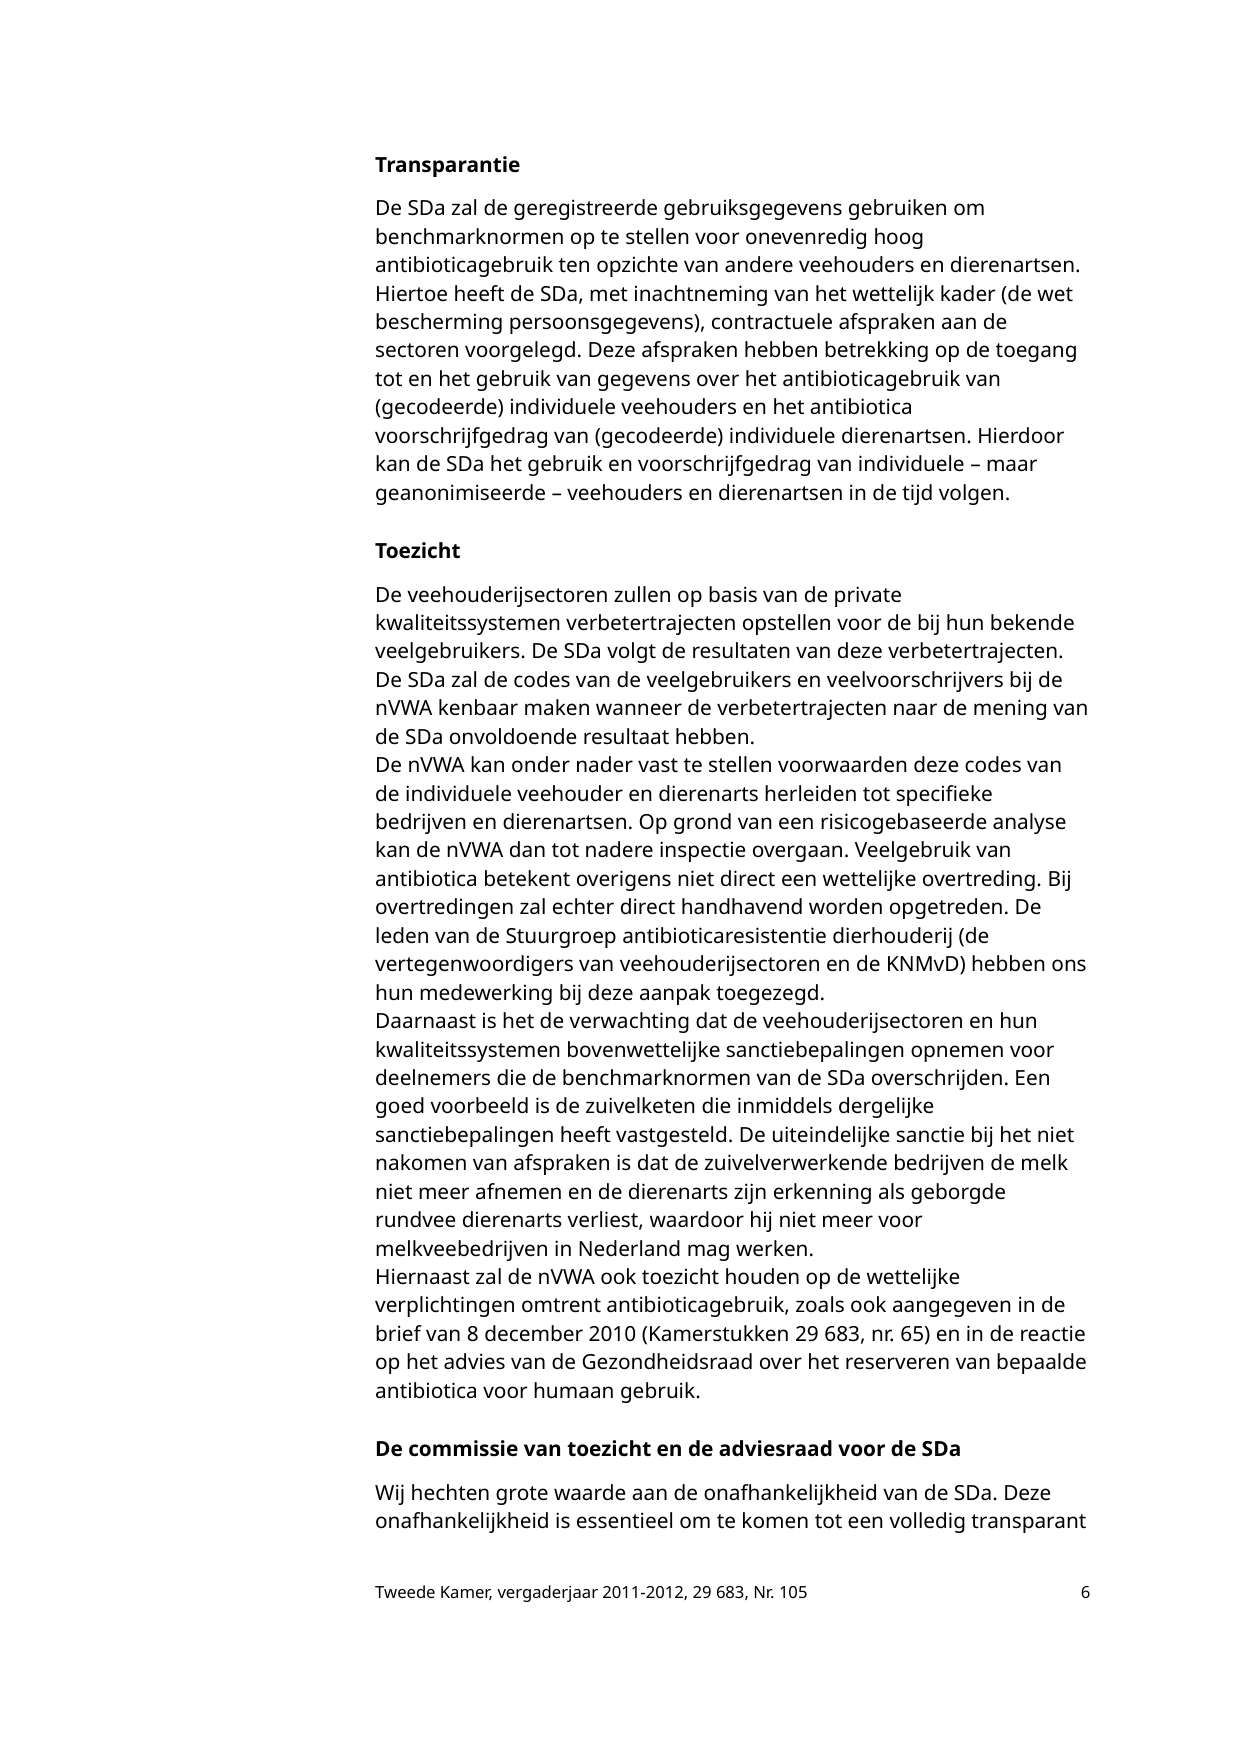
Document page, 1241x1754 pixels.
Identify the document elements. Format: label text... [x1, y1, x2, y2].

text Daarnaast is het de verwachting dat de veehouderijsectoren en hun kwaliteitssystemen bovenwettelijke sanctiebepalingen opnemen voor deelnemers die de benchmarknormen van de SDa overschrijden. Een goed voorbeeld is de zuivelketen die inmiddels dergelijke sanctiebepalingen heeft vastgesteld. De uiteindelijke sanctie bij het niet nakomen van afspraken is dat de zuivelverwerkende bedrijven de melk niet meer afnemen en de dierenarts zijn erkenning als geborgde rundvee dierenarts verliest, waardoor hij niet meer voor melkveebedrijven in Nederland mag werken. [375, 1006, 1090, 1262]
text De commissie van toezicht en de adviesraad voor de SDa [375, 1434, 1090, 1463]
text De nVWA kan onder nader vast te stellen voorwaarden deze codes van de individuele veehouder en dierenarts herleiden tot specifieke bedrijven en dierenartsen. Op grond van een risicogebaseerde analyse kan de nVWA dan tot nadere inspectie overgaan. Veelgebruik van antibiotica betekent overigens niet direct een wettelijke overtreding. Bij overtredingen zal echter direct handhavend worden opgetreden. De leden van de Stuurgroep antibioticaresistentie dierhouderij (de vertegenwoordigers van veehouderijsectoren en de KNMvD) hebben ons hun medewerking bij deze aanpak toegezegd. [375, 750, 1090, 1006]
text De SDa zal de geregistreerde gebruiksgegevens gebruiken om benchmarknormen op te stellen voor onevenredig hoog antibioticagebruik ten opzichte van andere veehouders en dierenartsen. [375, 193, 1090, 279]
text Hiernaast zal de nVWA ook toezicht houden op de wettelijke verplichtingen omtrent antibioticagebruik, zoals ook aangegeven in de brief van 8 december 2010 (Kamerstukken 29 683, nr. 65) en in de reactie op het advies van de Gezondheidsraad over het reserveren van bepaalde antibiotica voor humaan gebruik. [375, 1262, 1090, 1404]
text Toezicht [375, 536, 1090, 565]
text Transparantie [375, 150, 1090, 178]
text Hiertoe heeft de SDa, met inachtneming van het wettelijk kader (de wet bescherming persoonsgegevens), contractuele afspraken aan de sectoren voorgelegd. Deze afspraken hebben betrekking op de toegang tot en het gebruik van gegevens over het antibioticagebruik van (gecodeerde) individuele veehouders en het antibiotica voorschrijfgedrag van (gecodeerde) individuele dierenartsen. Hierdoor kan de SDa het gebruik en voorschrijfgedrag van individuele – maar geanonimiseerde – veehouders en dierenartsen in de tijd volgen. [375, 279, 1090, 506]
text De veehouderijsectoren zullen op basis van de private kwaliteitssystemen verbetertrajecten opstellen voor de bij hun bekende veelgebruikers. De SDa volgt de resultaten van deze verbetertrajecten. De SDa zal de codes van de veelgebruikers en veelvoorschrijvers bij de nVWA kenbaar maken wanneer de verbetertrajecten naar de mening van de SDa onvoldoende resultaat hebben. [375, 580, 1090, 750]
text Wij hechten grote waarde aan de onafhankelijkheid van de SDa. Deze onafhankelijkheid is essentieel om te komen tot een volledig transparant [375, 1478, 1090, 1535]
